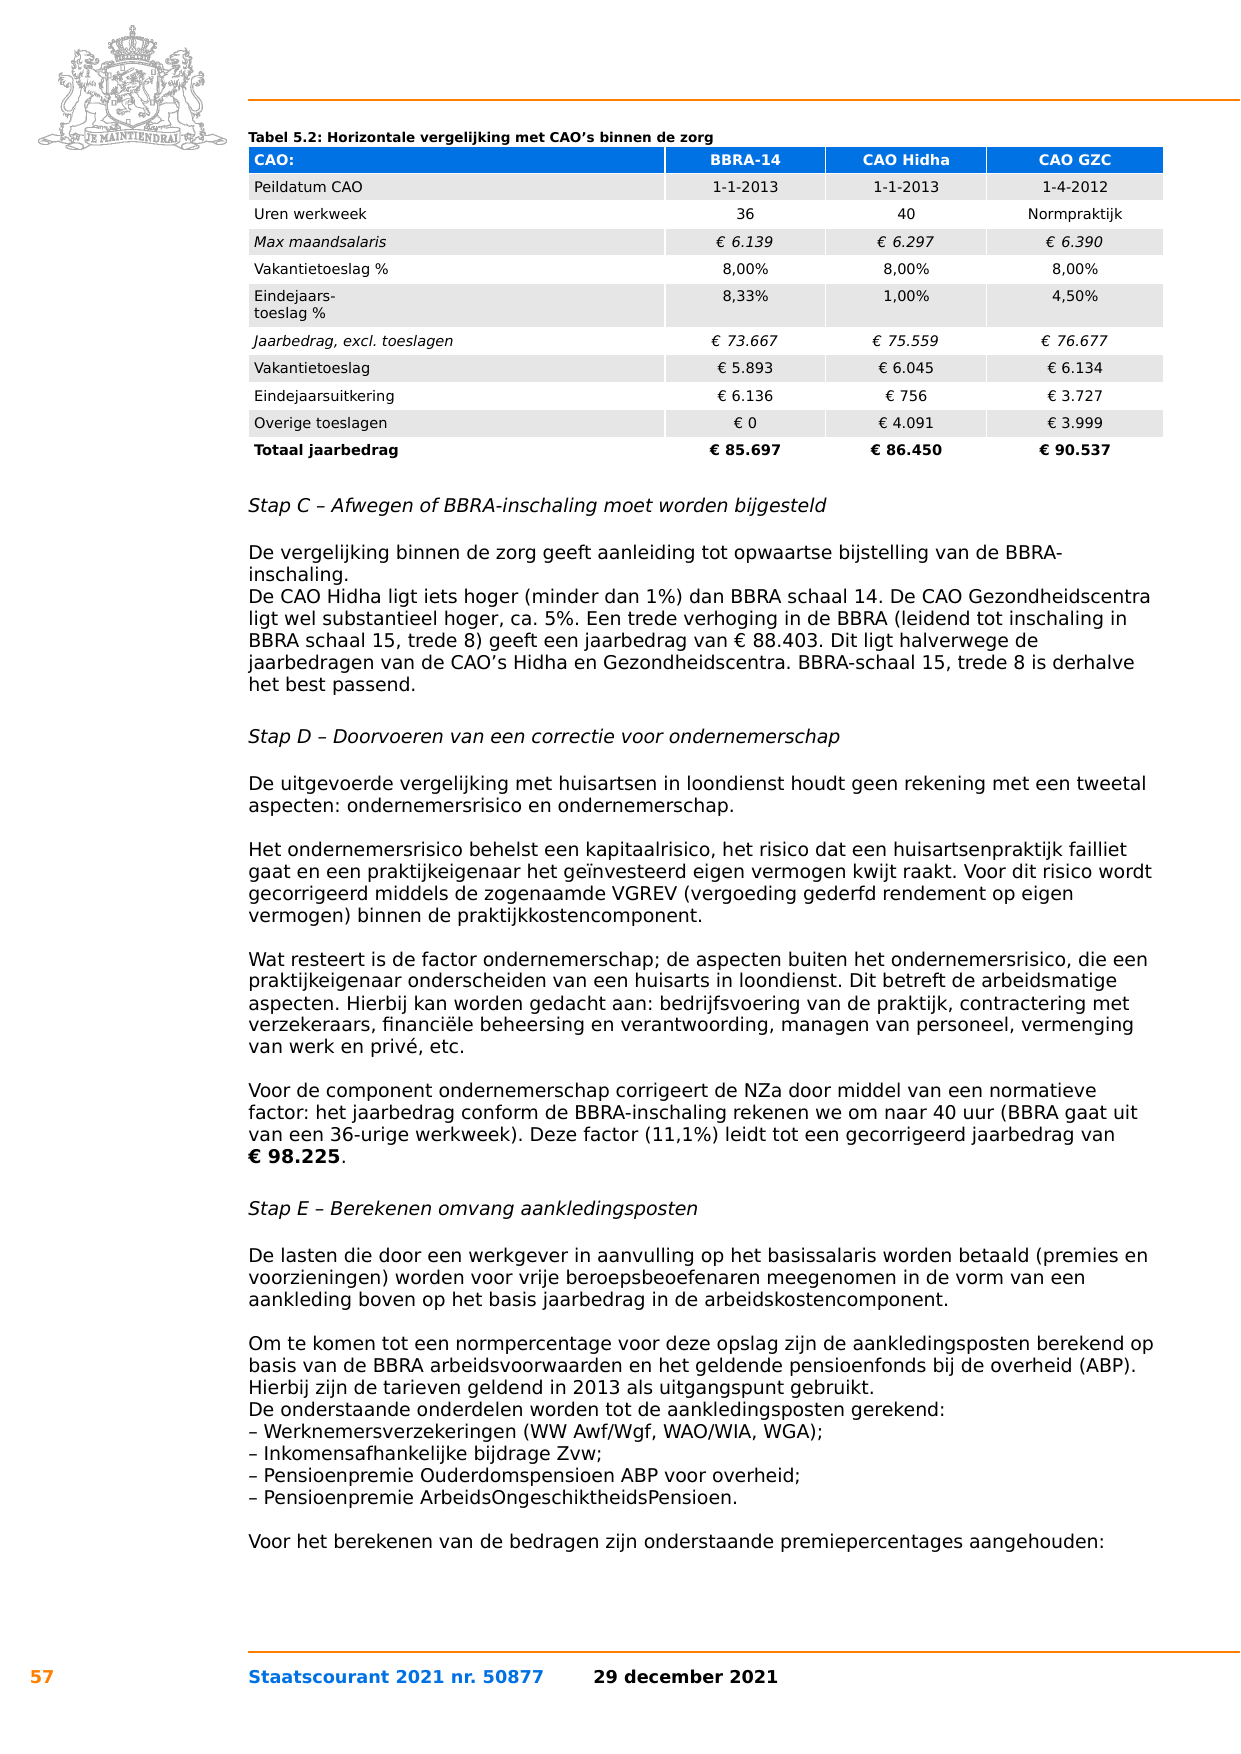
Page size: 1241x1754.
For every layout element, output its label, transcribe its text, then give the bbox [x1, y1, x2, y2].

table_cell Jaarbedrag, excl. toeslagen [249, 328, 664, 354]
table_cell 1-1-2013 [666, 174, 825, 200]
table_cell Totaal jaarbedrag [249, 438, 664, 464]
table_cell CAO: [249, 147, 664, 173]
table_cell BBRA-14 [666, 147, 825, 173]
text – Pensioenpremie ArbeidsOngeschiktheidsPensioen. [248, 1487, 1163, 1509]
table_cell € 76.677 [987, 328, 1163, 354]
table_cell Eindejaarsuitkering [249, 383, 664, 409]
text Om te komen tot een normpercentage voor deze opslag zijn de aankledingsposten berekend op basis van de BBRA arbeidsvoorwaarden en het geldende pensioenfonds bij de overheid (ABP). Hierbij zijn de tarieven geldend in 2013 als uitgangspunt gebruikt. [248, 1333, 1163, 1399]
table_cell 8,00% [987, 256, 1163, 283]
table_cell 36 [666, 201, 825, 228]
text De vergelijking binnen de zorg geeft aanleiding tot opwaartse bijstelling van de BBRA-inschaling. [248, 542, 1163, 586]
table_cell CAO GZC [987, 147, 1163, 173]
table_cell € 3.999 [987, 410, 1163, 437]
subtitle Stap E – Berekenen omvang aankledingsposten [248, 1198, 1163, 1220]
table_cell € 756 [826, 383, 986, 409]
table_cell Max maandsalaris [249, 229, 664, 255]
table_cell € 85.697 [666, 438, 825, 464]
table_cell Vakantietoeslag [249, 355, 664, 382]
table_cell 40 [826, 201, 986, 228]
table_cell € 90.537 [987, 438, 1163, 464]
table_cell 8,00% [826, 256, 986, 283]
picture [38, 25, 227, 150]
table_cell € 6.134 [987, 355, 1163, 382]
table_cell € 0 [666, 410, 825, 437]
table_cell 8,33% [666, 284, 825, 327]
table_cell 4,50% [987, 284, 1163, 327]
table_cell € 4.091 [826, 410, 986, 437]
table_cell € 3.727 [987, 383, 1163, 409]
table_cell € 6.297 [826, 229, 986, 255]
subtitle Stap D – Doorvoeren van een correctie voor ondernemerschap [248, 726, 1163, 748]
text De lasten die door een werkgever in aanvulling op het basissalaris worden betaald (premies en voorzieningen) worden voor vrije beroepsbeoefenaren meegenomen in de vorm van een aankleding boven op het basis jaarbedrag in de arbeidskostencomponent. [248, 1245, 1163, 1311]
table_cell CAO Hidha [826, 147, 986, 173]
table_cell € 6.136 [666, 383, 825, 409]
table_cell € 75.559 [826, 328, 986, 354]
table_cell € 6.139 [666, 229, 825, 255]
table_cell € 6.045 [826, 355, 986, 382]
table_cell 1-4-2012 [987, 174, 1163, 200]
text De onderstaande onderdelen worden tot de aankledingsposten gerekend: [248, 1399, 1163, 1421]
table_cell Eindejaars- toeslag % [249, 284, 664, 327]
table_cell Overige toeslagen [249, 410, 664, 437]
text De uitgevoerde vergelijking met huisartsen in loondienst houdt geen rekening met een tweetal aspecten: ondernemersrisico en ondernemerschap. [248, 773, 1163, 817]
text Het ondernemersrisico behelst een kapitaalrisico, het risico dat een huisartsenpraktijk failliet gaat en een praktijkeigenaar het geïnvesteerd eigen vermogen kwijt raakt. Voor dit risico wordt gecorrigeerd middels de zogenaamde VGREV (vergoeding gederfd rendement op eigen vermogen) binnen de praktijkkostencomponent. [248, 839, 1163, 927]
table_cell Uren werkweek [249, 201, 664, 228]
subtitle Stap C – Afwegen of BBRA-inschaling moet worden bijgesteld [248, 495, 1163, 517]
table_cell 8,00% [666, 256, 825, 283]
table_header Tabel 5.2: Horizontale vergelijking met CAO’s binnen de zorg [248, 130, 1163, 146]
text De CAO Hidha ligt iets hoger (minder dan 1%) dan BBRA schaal 14. De CAO Gezondheidscentra ligt wel substantieel hoger, ca. 5%. Een trede verhoging in de BBRA (leidend tot inschaling in BBRA schaal 15, trede 8) geeft een jaarbedrag van € 88.403. Dit ligt halverwege de jaarbedragen van de CAO’s Hidha en Gezondheidscentra. BBRA-schaal 15, trede 8 is derhalve het best passend. [248, 586, 1163, 696]
table_cell € 86.450 [826, 438, 986, 464]
text Voor het berekenen van de bedragen zijn onderstaande premiepercentages aangehouden: [248, 1531, 1163, 1553]
table_cell € 5.893 [666, 355, 825, 382]
text – Inkomensafhankelijke bijdrage Zvw; [248, 1443, 1163, 1465]
table_cell Normpraktijk [987, 201, 1163, 228]
text – Werknemersverzekeringen (WW Awf/Wgf, WAO/WIA, WGA); [248, 1421, 1163, 1443]
table_cell € 73.667 [666, 328, 825, 354]
table_cell € 6.390 [987, 229, 1163, 255]
table_cell Vakantietoeslag % [249, 256, 664, 283]
text Voor de component ondernemerschap corrigeert de NZa door middel van een normatieve factor: het jaarbedrag conform de BBRA-inschaling rekenen we om naar 40 uur (BBRA gaat uit van een 36-urige werkweek). Deze factor (11,1%) leidt tot een gecorrigeerd jaarbedrag van € 98.225. [248, 1080, 1163, 1168]
table_cell 1-1-2013 [826, 174, 986, 200]
table_cell Peildatum CAO [249, 174, 664, 200]
text Wat resteert is de factor ondernemerschap; de aspecten buiten het ondernemersrisico, die een praktijkeigenaar onderscheiden van een huisarts in loondienst. Dit betreft de arbeidsmatige aspecten. Hierbij kan worden gedacht aan: bedrijfsvoering van de praktijk, contractering met verzekeraars, financiële beheersing en verantwoording, managen van personeel, vermenging van werk en privé, etc. [248, 948, 1163, 1058]
table_cell 1,00% [826, 284, 986, 327]
text – Pensioenpremie Ouderdomspensioen ABP voor overheid; [248, 1465, 1163, 1487]
